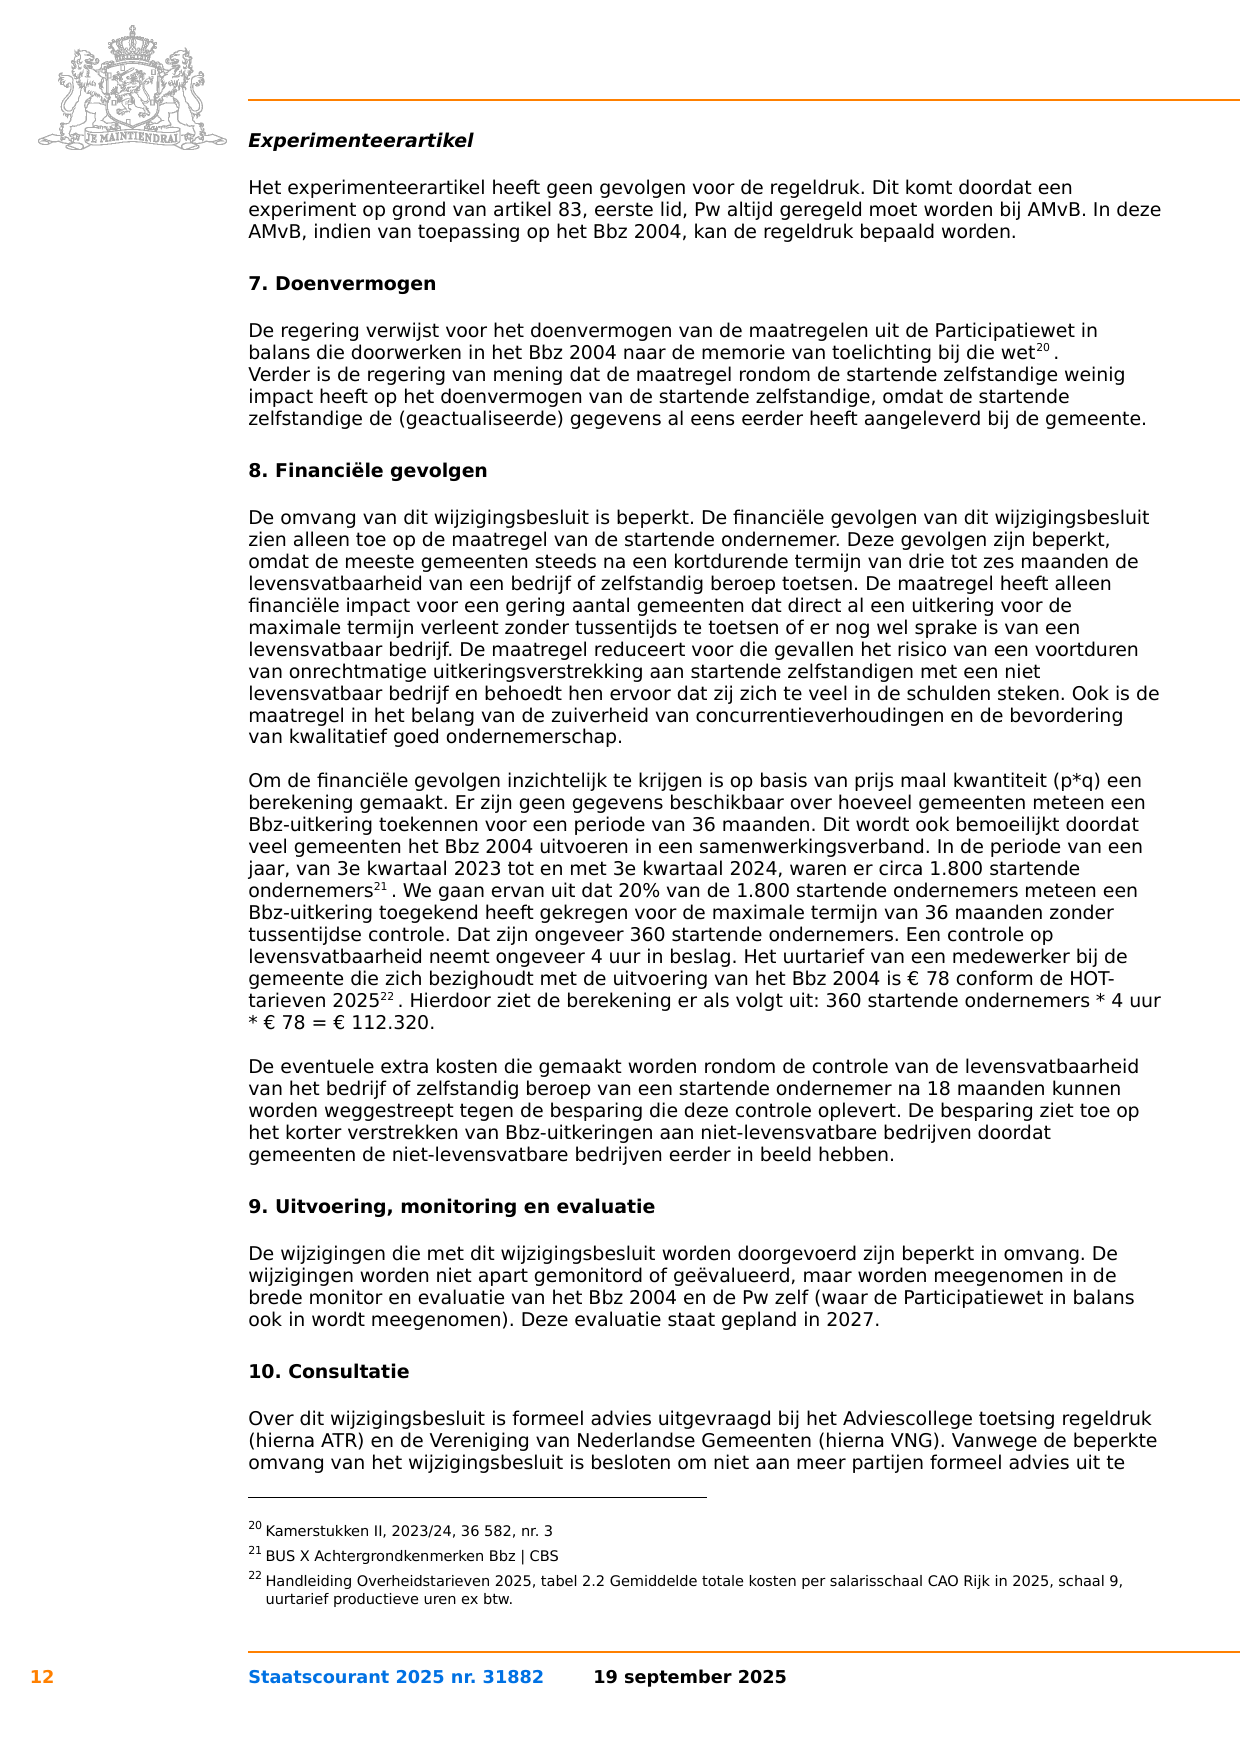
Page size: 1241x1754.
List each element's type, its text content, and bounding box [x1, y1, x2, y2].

picture [38, 25, 227, 150]
text De wijzigingen die met dit wijzigingsbesluit worden doorgevoerd zijn beperkt in omvang. De wijzigingen worden niet apart gemonitord of geëvalueerd, maar worden meegenomen in de brede monitor en evaluatie van het Bbz 2004 en de Pw zelf (waar de Participatiewet in balans ook in wordt meegenomen). Deze evaluatie staat gepland in 2027. [248, 1243, 1163, 1331]
subtitle 9. Uitvoering, monitoring en evaluatie [248, 1196, 1163, 1218]
subtitle 10. Consultatie [248, 1361, 1163, 1383]
text Handleiding Overheidstarieven 2025, tabel 2.2 Gemiddelde totale kosten per salarisschaal CAO Rijk in 2025, schaal 9, uurtarief productieve uren ex btw. [248, 1569, 1163, 1608]
subtitle 8. Financiële gevolgen [248, 460, 1163, 482]
subtitle 7. Doenvermogen [248, 273, 1163, 295]
text De regering verwijst voor het doenvermogen van de maatregelen uit de Participatiewet in balans die doorwerken in het Bbz 2004 naar de memorie van toelichting bij die wet. [248, 320, 1163, 364]
text Verder is de regering van mening dat de maatregel rondom de startende zelfstandige weinig impact heeft op het doenvermogen van de startende zelfstandige, omdat de startende zelfstandige de (geactualiseerde) gegevens al eens eerder heeft aangeleverd bij de gemeente. [248, 364, 1163, 430]
text Het experimenteerartikel heeft geen gevolgen voor de regeldruk. Dit komt doordat een experiment op grond van artikel 83, eerste lid, Pw altijd geregeld moet worden bij AMvB. In deze AMvB, indien van toepassing op het Bbz 2004, kan de regeldruk bepaald worden. [248, 177, 1163, 243]
text BUS X Achtergrondkenmerken Bbz | CBS [248, 1544, 1163, 1566]
text Kamerstukken II, 2023/24, 36 582, nr. 3 [248, 1519, 1163, 1541]
subtitle Experimenteerartikel [248, 130, 1163, 152]
text Om de financiële gevolgen inzichtelijk te krijgen is op basis van prijs maal kwantiteit (p*q) een berekening gemaakt. Er zijn geen gegevens beschikbaar over hoeveel gemeenten meteen een Bbz-uitkering toekennen voor een periode van 36 maanden. Dit wordt ook bemoeilijkt doordat veel gemeenten het Bbz 2004 uitvoeren in een samenwerkingsverband. In de periode van een jaar, van 3e kwartaal 2023 tot en met 3e kwartaal 2024, waren er circa 1.800 startende ondernemers. We gaan ervan uit dat 20% van de 1.800 startende ondernemers meteen een Bbz-uitkering toegekend heeft gekregen voor de maximale termijn van 36 maanden zonder tussentijdse controle. Dat zijn ongeveer 360 startende ondernemers. Een controle op levensvatbaarheid neemt ongeveer 4 uur in beslag. Het uurtarief van een medewerker bij de gemeente die zich bezighoudt met de uitvoering van het Bbz 2004 is € 78 conform de HOT-tarieven 2025. Hierdoor ziet de berekening er als volgt uit: 360 startende ondernemers * 4 uur * € 78 = € 112.320. [248, 770, 1163, 1034]
text De eventuele extra kosten die gemaakt worden rondom de controle van de levensvatbaarheid van het bedrijf of zelfstandig beroep van een startende ondernemer na 18 maanden kunnen worden weggestreept tegen de besparing die deze controle oplevert. De besparing ziet toe op het korter verstrekken van Bbz-uitkeringen aan niet-levensvatbare bedrijven doordat gemeenten de niet-levensvatbare bedrijven eerder in beeld hebben. [248, 1056, 1163, 1166]
text Over dit wijzigingsbesluit is formeel advies uitgevraagd bij het Adviescollege toetsing regeldruk (hierna ATR) en de Vereniging van Nederlandse Gemeenten (hierna VNG). Vanwege de beperkte omvang van het wijzigingsbesluit is besloten om niet aan meer partijen formeel advies uit te [248, 1408, 1163, 1474]
text De omvang van dit wijzigingsbesluit is beperkt. De financiële gevolgen van dit wijzigingsbesluit zien alleen toe op de maatregel van de startende ondernemer. Deze gevolgen zijn beperkt, omdat de meeste gemeenten steeds na een kortdurende termijn van drie tot zes maanden de levensvatbaarheid van een bedrijf of zelfstandig beroep toetsen. De maatregel heeft alleen financiële impact voor een gering aantal gemeenten dat direct al een uitkering voor de maximale termijn verleent zonder tussentijds te toetsen of er nog wel sprake is van een levensvatbaar bedrijf. De maatregel reduceert voor die gevallen het risico van een voortduren van onrechtmatige uitkeringsverstrekking aan startende zelfstandigen met een niet levensvatbaar bedrijf en behoedt hen ervoor dat zij zich te veel in de schulden steken. Ook is de maatregel in het belang van de zuiverheid van concurrentieverhoudingen en de bevordering van kwalitatief goed ondernemerschap. [248, 507, 1163, 748]
